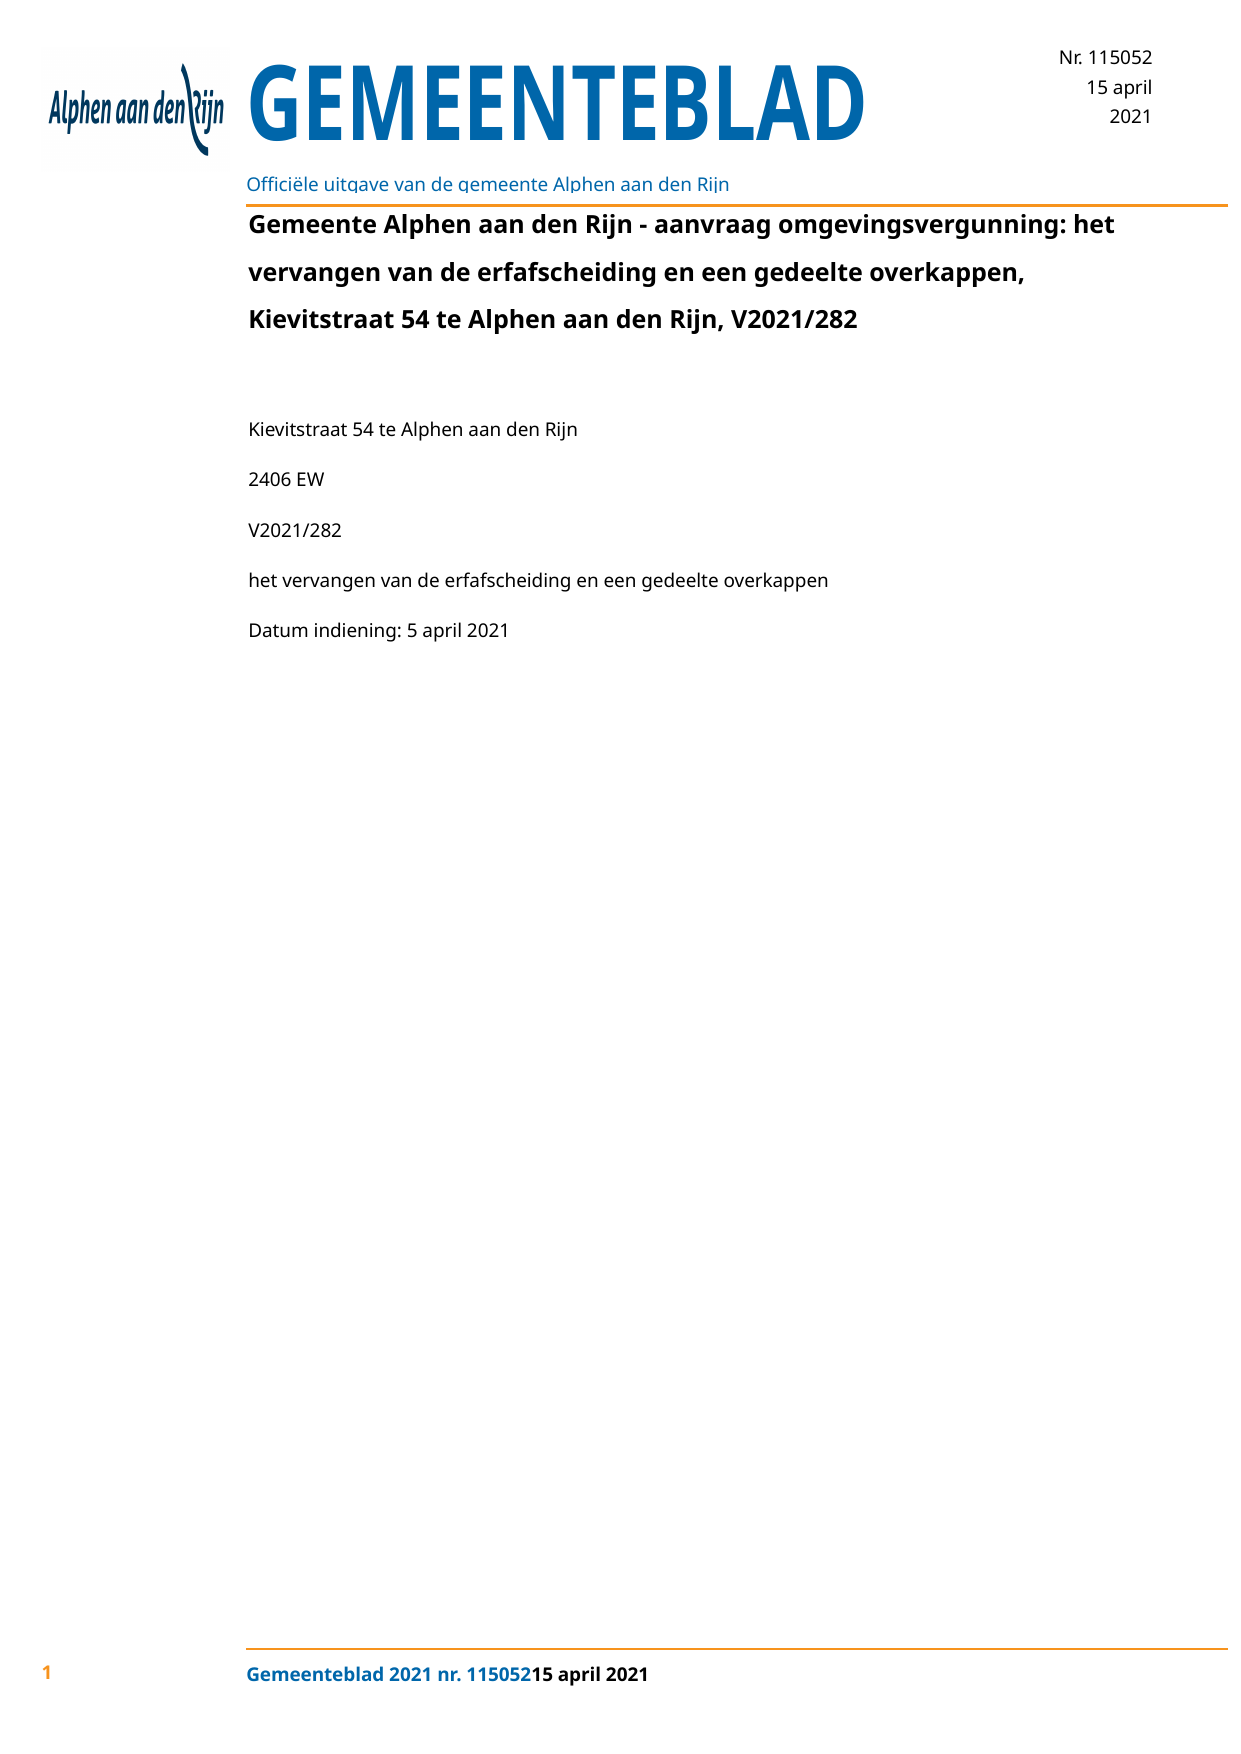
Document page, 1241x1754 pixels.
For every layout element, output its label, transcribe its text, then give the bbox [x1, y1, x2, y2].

text 2406 EW [248, 466, 1152, 492]
text Datum indiening: 5 april 2021 [248, 618, 1152, 643]
text Kievitstraat 54 te Alphen aan den Rijn [248, 416, 1152, 442]
text Gemeente Alphen aan den Rijn - aanvraag omgevingsvergunning: het vervangen van de erfafscheiding en een gedeelte overkappen, Kievitstraat 54 te Alphen aan den Rijn, V2021/282 [248, 207, 1152, 336]
picture [41, 47, 231, 172]
text het vervangen van de erfafscheiding en een gedeelte overkappen [248, 567, 1152, 593]
text V2021/282 [248, 517, 1152, 542]
